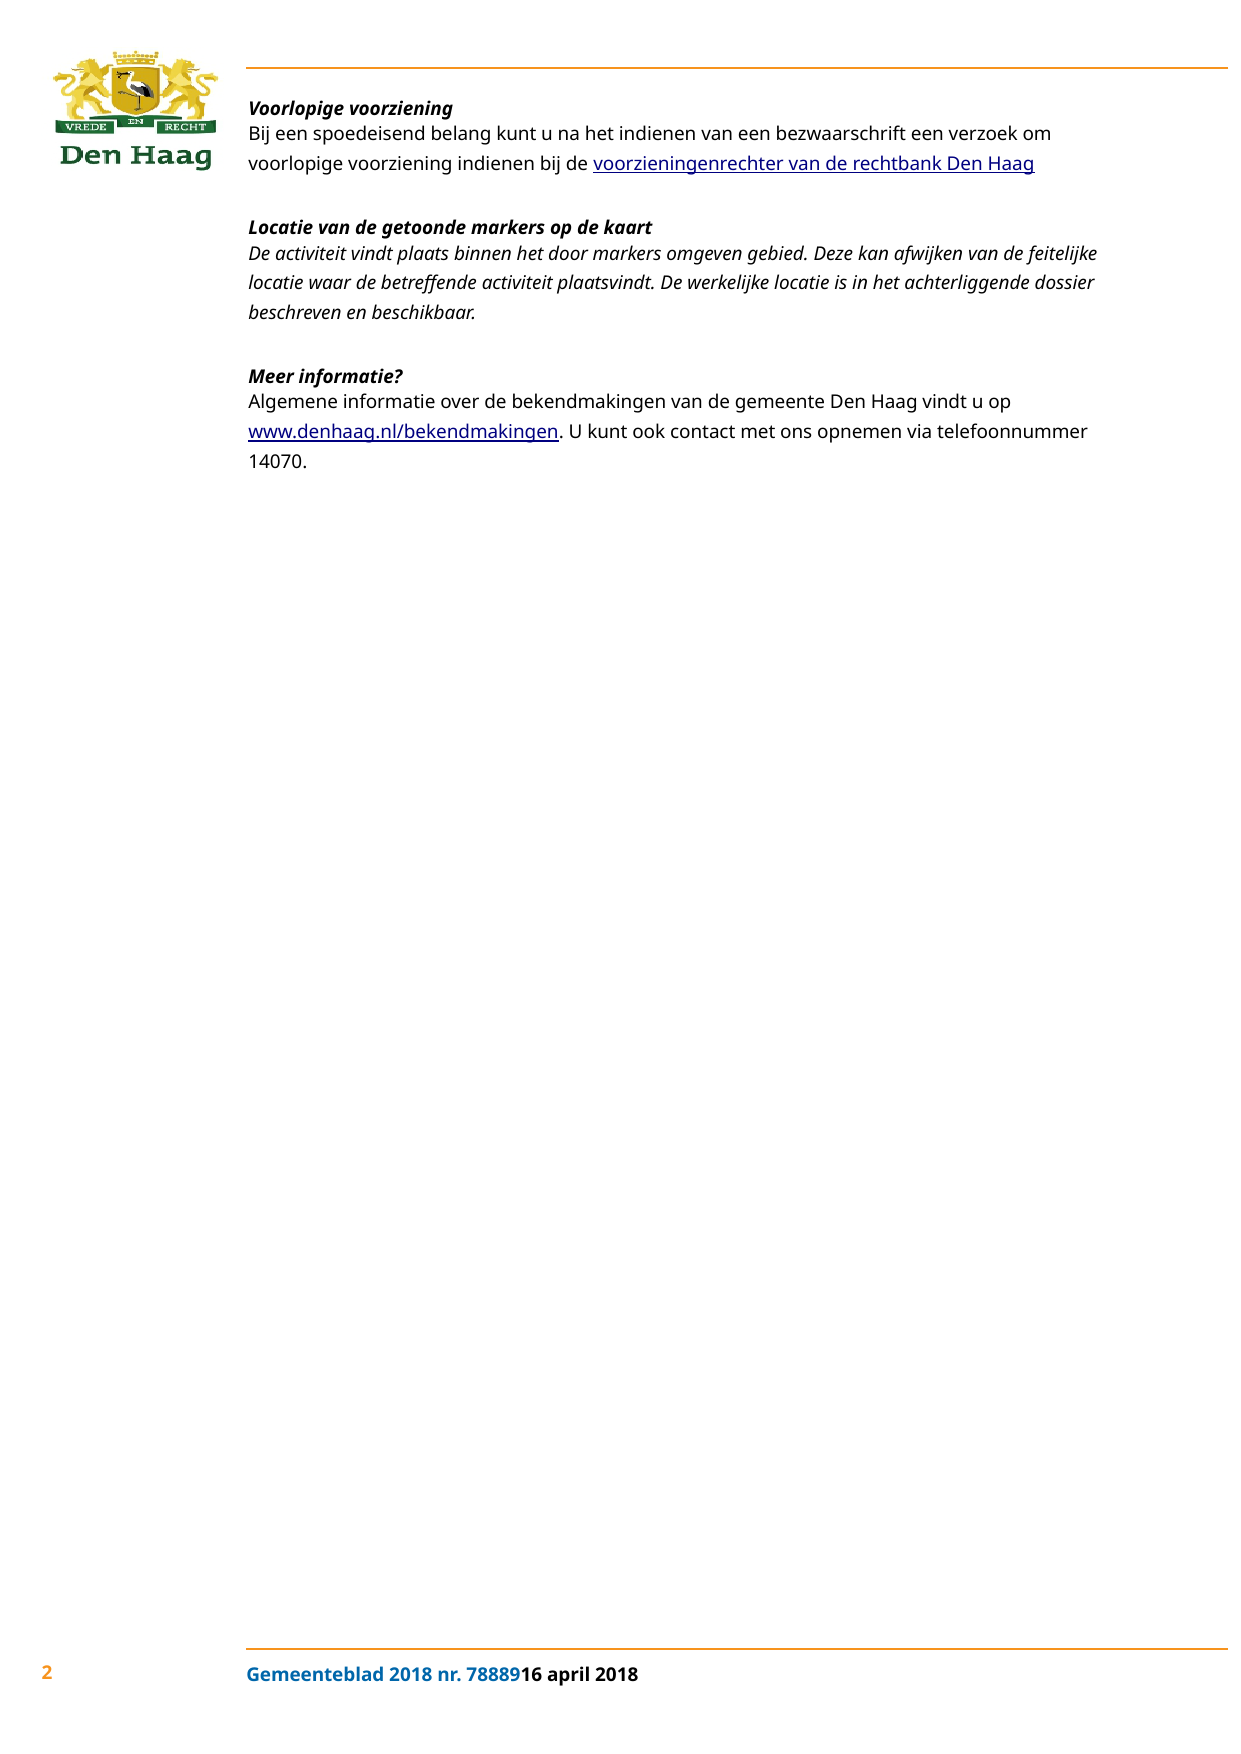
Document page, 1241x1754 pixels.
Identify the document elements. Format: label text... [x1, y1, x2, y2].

picture [41, 47, 231, 172]
text Bij een spoedeisend belang kunt u na het indienen van een bezwaarschrift een verzoek om voorlopige voorziening indienen bij de voorzieningenrechter van de rechtbank Den Haag [248, 121, 1152, 176]
text Meer informatie? [248, 363, 1152, 389]
text Voorlopige voorziening [248, 95, 1152, 121]
text Locatie van de getoonde markers op de kaart [248, 214, 1152, 240]
text De activiteit vindt plaats binnen het door markers omgeven gebied. Deze kan afwijken van de feitelijke locatie waar de betreffende activiteit plaatsvindt. De werkelijke locatie is in het achterliggende dossier beschreven en beschikbaar. [248, 240, 1152, 325]
text Algemene informatie over de bekendmakingen van de gemeente Den Haag vindt u op www.denhaag.nl/bekendmakingen. U kunt ook contact met ons opnemen via telefoonnummer 14070. [248, 389, 1152, 473]
